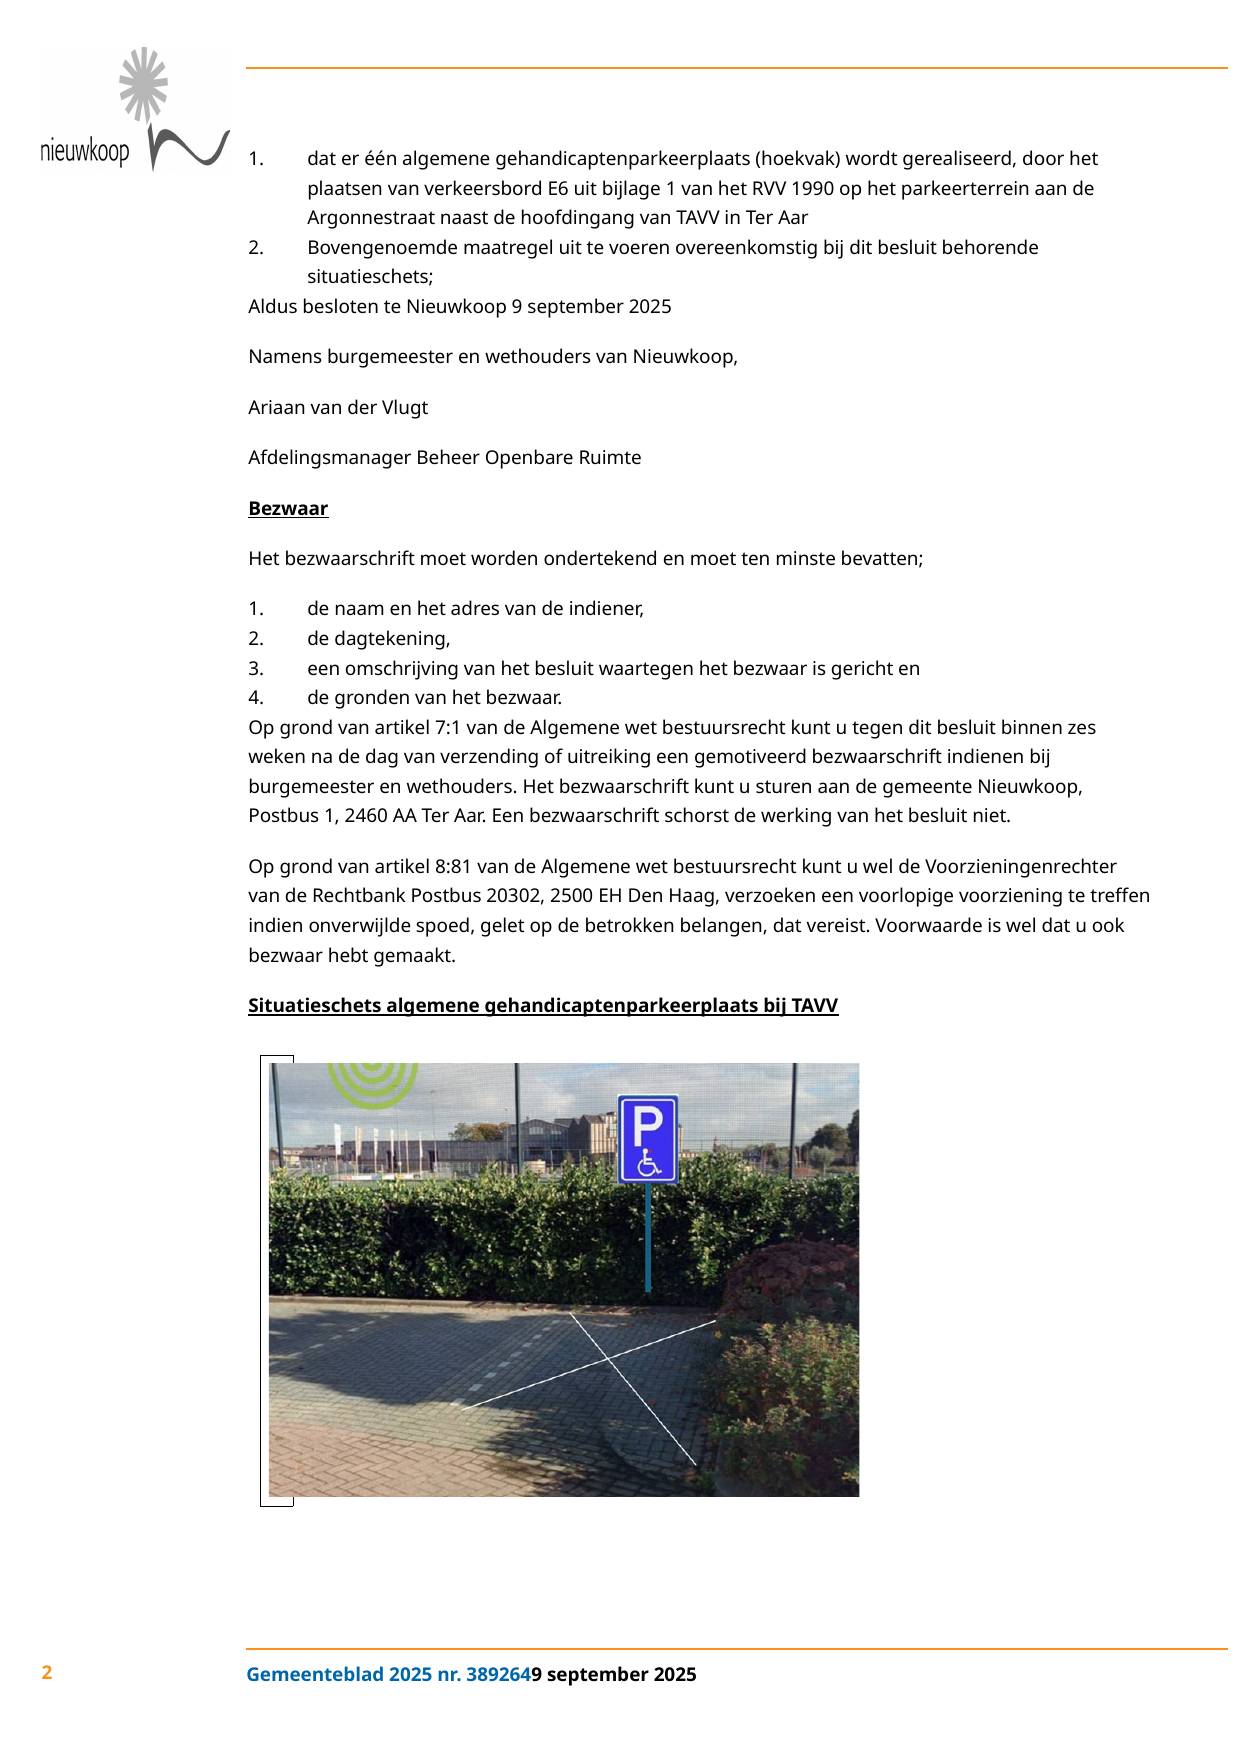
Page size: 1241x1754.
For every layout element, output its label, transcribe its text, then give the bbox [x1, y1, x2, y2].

text Afdelingsmanager Beheer Openbare Ruimte [248, 444, 1152, 470]
picture [268, 1063, 860, 1497]
list Bovengenoemde maatregel uit te voeren overeenkomstig bij dit besluit behorende situatieschets; [248, 234, 1152, 289]
picture [41, 47, 231, 172]
list dat er één algemene gehandicaptenparkeerplaats (hoekvak) wordt gerealiseerd, door het plaatsen van verkeersbord E6 uit bijlage 1 van het RVV 1990 op het parkeerterrein aan de Argonnestraat naast de hoofdingang van TAVV in Ter Aar [248, 145, 1152, 230]
text Op grond van artikel 7:1 van de Algemene wet bestuursrecht kunt u tegen dit besluit binnen zes weken na de dag van verzending of uitreiking een gemotiveerd bezwaarschrift indienen bij burgemeester en wethouders. Het bezwaarschrift kunt u sturen aan de gemeente Nieuwkoop, Postbus 1, 2460 AA Ter Aar. Een bezwaarschrift schorst de werking van het besluit niet. [248, 714, 1152, 828]
text Aldus besloten te Nieuwkoop 9 september 2025 [248, 293, 1152, 319]
list een omschrijving van het besluit waartegen het bezwaar is gericht en [248, 655, 1152, 681]
text Bezwaar [248, 495, 1152, 521]
list de naam en het adres van de indiener, [248, 596, 1152, 621]
text Ariaan van der Vlugt [248, 394, 1152, 420]
text Het bezwaarschrift moet worden ondertekend en moet ten minste bevatten; [248, 545, 1152, 571]
list de gronden van het bezwaar. [248, 684, 1152, 710]
text Situatieschets algemene gehandicaptenparkeerplaats bij TAVV [248, 992, 1152, 1018]
list de dagtekening, [248, 625, 1152, 651]
text Op grond van artikel 8:81 van de Algemene wet bestuursrecht kunt u wel de Voorzieningenrechter van de Rechtbank Postbus 20302, 2500 EH Den Haag, verzoeken een voorlopige voorziening te treffen indien onverwijlde spoed, gelet op de betrokken belangen, dat vereist. Voorwaarde is wel dat u ook bezwaar hebt gemaakt. [248, 853, 1152, 968]
text Namens burgemeester en wethouders van Nieuwkoop, [248, 343, 1152, 369]
